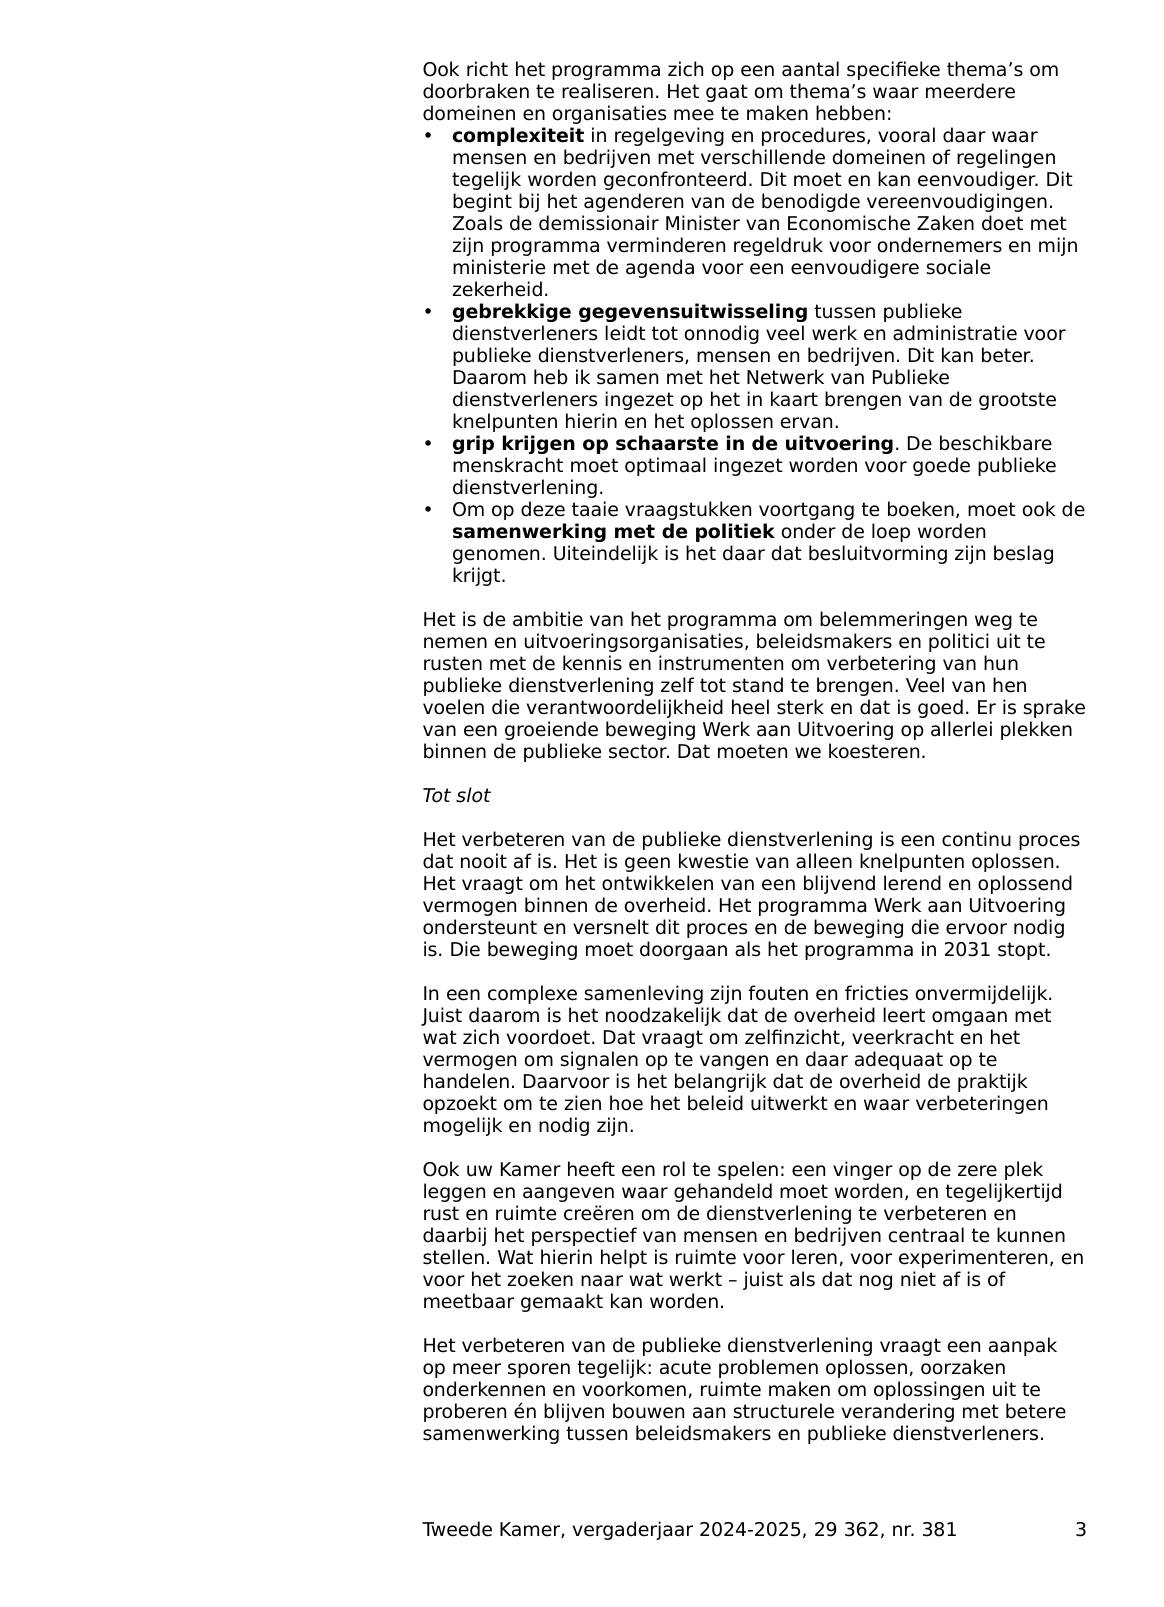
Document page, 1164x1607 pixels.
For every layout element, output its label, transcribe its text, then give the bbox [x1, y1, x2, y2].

text Het verbeteren van de publieke dienstverlening is een continu proces dat nooit af is. Het is geen kwestie van alleen knelpunten oplossen. Het vraagt om het ontwikkelen van een blijvend lerend en oplossend vermogen binnen de overheid. Het programma Werk aan Uitvoering ondersteunt en versnelt dit proces en de beweging die ervoor nodig is. Die beweging moet doorgaan als het programma in 2031 stopt. [422, 829, 1087, 961]
text • Om op deze taaie vraagstukken voortgang te boeken, moet ook de samenwerking met de politiek onder de loep worden genomen. Uiteindelijk is het daar dat besluitvorming zijn beslag krijgt. [422, 499, 1087, 587]
text • grip krijgen op schaarste in de uitvoering. De beschikbare menskracht moet optimaal ingezet worden voor goede publieke dienstverlening. [422, 433, 1087, 499]
text Het is de ambitie van het programma om belemmeringen weg te nemen en uitvoeringsorganisaties, beleidsmakers en politici uit te rusten met de kennis en instrumenten om verbetering van hun publieke dienstverlening zelf tot stand te brengen. Veel van hen voelen die verantwoordelijkheid heel sterk en dat is goed. Er is sprake van een groeiende beweging Werk aan Uitvoering op allerlei plekken binnen de publieke sector. Dat moeten we koesteren. [422, 609, 1087, 763]
subtitle Tot slot [422, 785, 1087, 807]
text Ook uw Kamer heeft een rol te spelen: een vinger op de zere plek leggen en aangeven waar gehandeld moet worden, en tegelijkertijd rust en ruimte creëren om de dienstverlening te verbeteren en daarbij het perspectief van mensen en bedrijven centraal te kunnen stellen. Wat hierin helpt is ruimte voor leren, voor experimenteren, en voor het zoeken naar wat werkt – juist als dat nog niet af is of meetbaar gemaakt kan worden. [422, 1159, 1087, 1313]
text Ook richt het programma zich op een aantal specifieke thema’s om doorbraken te realiseren. Het gaat om thema’s waar meerdere domeinen en organisaties mee te maken hebben: [422, 59, 1087, 125]
text In een complexe samenleving zijn fouten en fricties onvermijdelijk. Juist daarom is het noodzakelijk dat de overheid leert omgaan met wat zich voordoet. Dat vraagt om zelfinzicht, veerkracht en het vermogen om signalen op te vangen en daar adequaat op te handelen. Daarvoor is het belangrijk dat de overheid de praktijk opzoekt om te zien hoe het beleid uitwerkt en waar verbeteringen mogelijk en nodig zijn. [422, 983, 1087, 1137]
text • gebrekkige gegevensuitwisseling tussen publieke dienstverleners leidt tot onnodig veel werk en administratie voor publieke dienstverleners, mensen en bedrijven. Dit kan beter. Daarom heb ik samen met het Netwerk van Publieke dienstverleners ingezet op het in kaart brengen van de grootste knelpunten hierin en het oplossen ervan. [422, 301, 1087, 433]
text • complexiteit in regelgeving en procedures, vooral daar waar mensen en bedrijven met verschillende domeinen of regelingen tegelijk worden geconfronteerd. Dit moet en kan eenvoudiger. Dit begint bij het agenderen van de benodigde vereenvoudigingen. Zoals de demissionair Minister van Economische Zaken doet met zijn programma verminderen regeldruk voor ondernemers en mijn ministerie met de agenda voor een eenvoudigere sociale zekerheid. [422, 125, 1087, 301]
text Het verbeteren van de publieke dienstverlening vraagt een aanpak op meer sporen tegelijk: acute problemen oplossen, oorzaken onderkennen en voorkomen, ruimte maken om oplossingen uit te proberen én blijven bouwen aan structurele verandering met betere samenwerking tussen beleidsmakers en publieke dienstverleners. [422, 1335, 1087, 1445]
